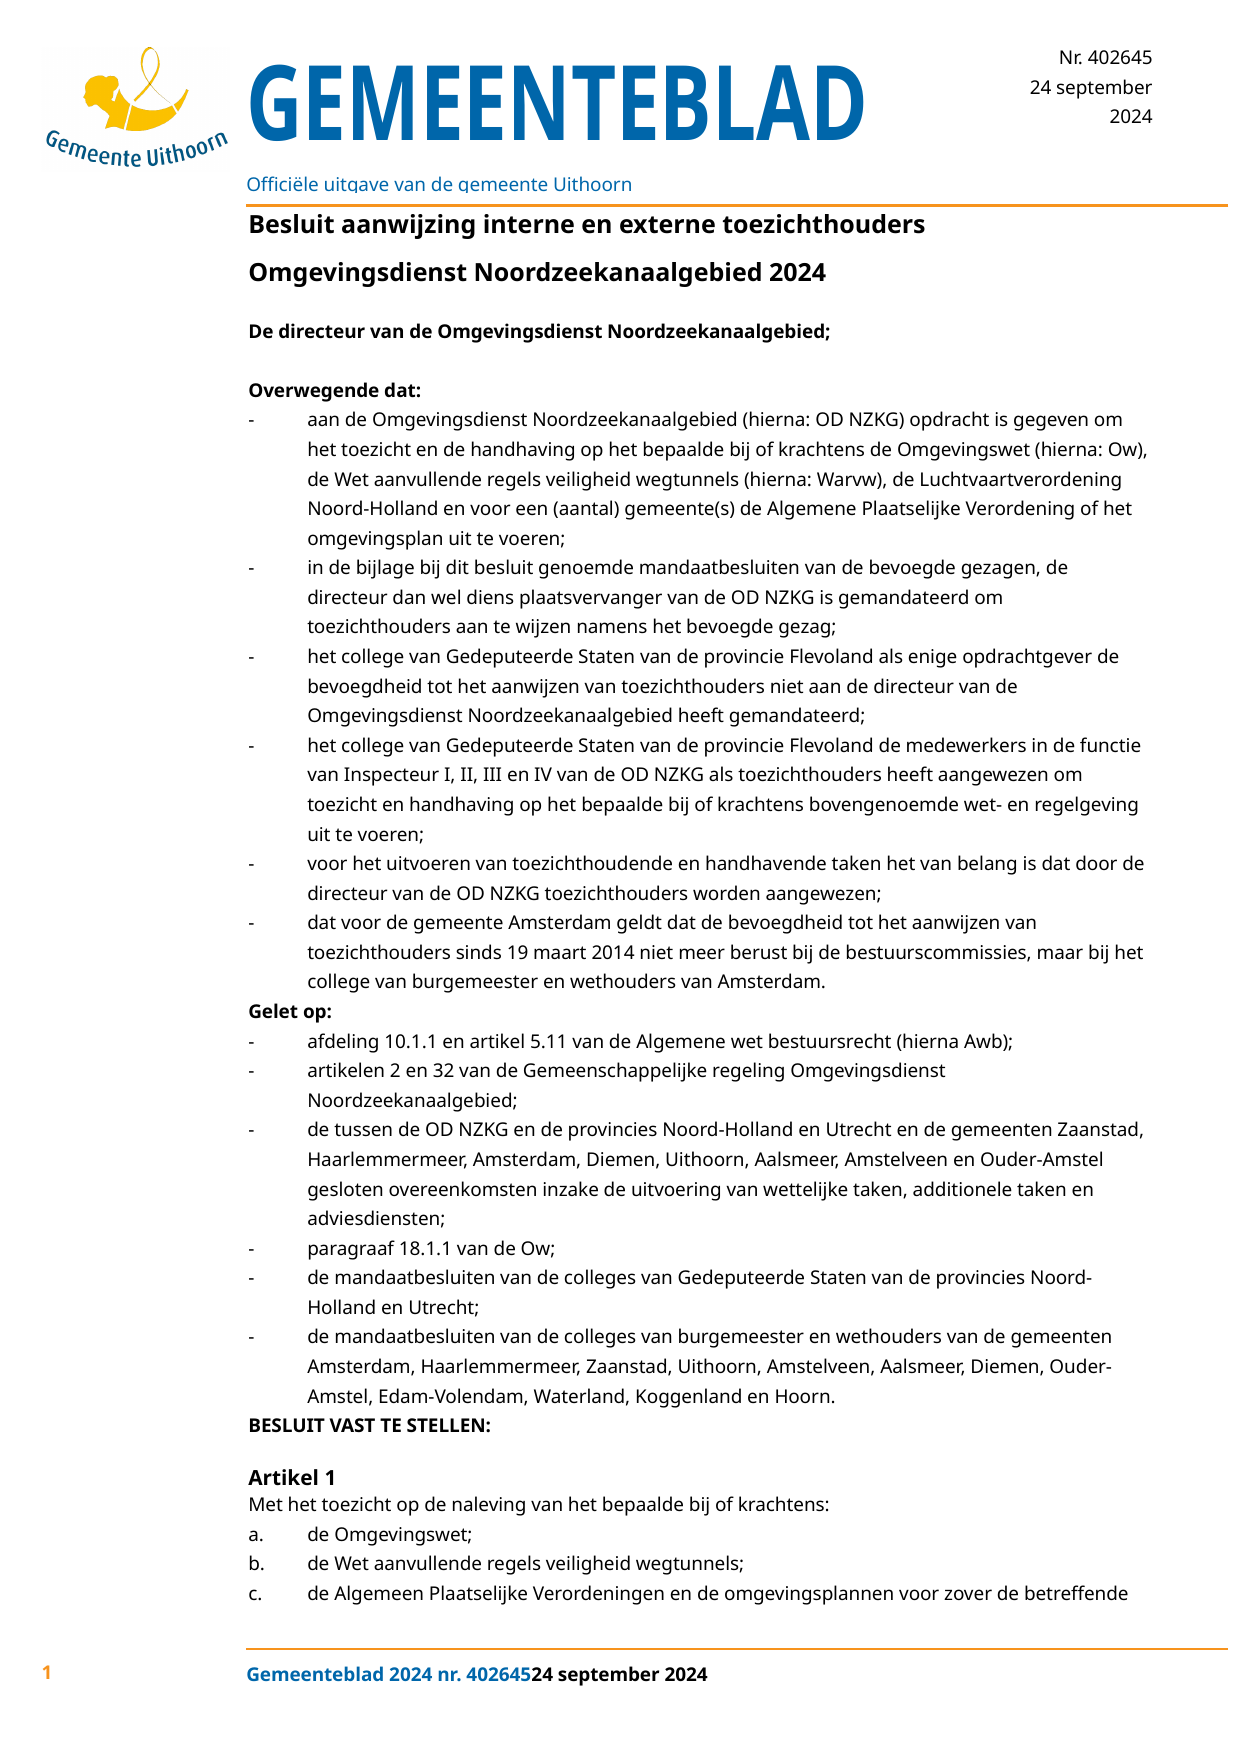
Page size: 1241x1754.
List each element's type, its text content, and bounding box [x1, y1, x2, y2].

list het college van Gedeputeerde Staten van de provincie Flevoland de medewerkers in de functie van Inspecteur I, II, III en IV van de OD NZKG als toezichthouders heeft aangewezen om toezicht en handhaving op het bepaalde bij of krachtens bovengenoemde wet- en regelgeving uit te voeren; [248, 732, 1152, 847]
list de mandaatbesluiten van de colleges van Gedeputeerde Staten van de provincies Noord-Holland en Utrecht; [248, 1264, 1152, 1320]
text Gelet op: [248, 998, 1152, 1024]
list dat voor de gemeente Amsterdam geldt dat de bevoegdheid tot het aanwijzen van toezichthouders sinds 19 maart 2014 niet meer berust bij de bestuurscommissies, maar bij het college van burgemeester en wethouders van Amsterdam. [248, 909, 1152, 994]
text Overwegende dat: [248, 377, 1152, 403]
list de tussen de OD NZKG en de provincies Noord-Holland en Utrecht en de gemeenten Zaanstad, Haarlemmermeer, Amsterdam, Diemen, Uithoorn, Aalsmeer, Amstelveen en Ouder-Amstel gesloten overeenkomsten inzake de uitvoering van wettelijke taken, additionele taken en adviesdiensten; [248, 1117, 1152, 1231]
list afdeling 10.1.1 en artikel 5.11 van de Algemene wet bestuursrecht (hierna Awb); [248, 1028, 1152, 1054]
list de mandaatbesluiten van de colleges van burgemeester en wethouders van de gemeenten Amsterdam, Haarlemmermeer, Zaanstad, Uithoorn, Amstelveen, Aalsmeer, Diemen, Ouder-Amstel, Edam-Volendam, Waterland, Koggenland en Hoorn. [248, 1324, 1152, 1409]
list paragraaf 18.1.1 van de Ow; [248, 1235, 1152, 1261]
list het college van Gedeputeerde Staten van de provincie Flevoland als enige opdrachtgever de bevoegdheid tot het aanwijzen van toezichthouders niet aan de directeur van de Omgevingsdienst Noordzeekanaalgebied heeft gemandateerd; [248, 643, 1152, 728]
picture [41, 47, 231, 172]
list artikelen 2 en 32 van de Gemeenschappelijke regeling Omgevingsdienst Noordzeekanaalgebied; [248, 1057, 1152, 1113]
text BESLUIT VAST TE STELLEN: [248, 1412, 1152, 1438]
text De directeur van de Omgevingsdienst Noordzeekanaalgebied; [248, 318, 1152, 344]
text Met het toezicht op de naleving van het bepaalde bij of krachtens: [248, 1491, 1152, 1517]
list de Omgevingswet; [248, 1521, 1152, 1547]
text Artikel 1 [248, 1463, 1152, 1491]
list de Algemeen Plaatselijke Verordeningen en de omgevingsplannen voor zover de betreffende [248, 1580, 1152, 1606]
list in de bijlage bij dit besluit genoemde mandaatbesluiten van de bevoegde gezagen, de directeur dan wel diens plaatsvervanger van de OD NZKG is gemandateerd om toezichthouders aan te wijzen namens het bevoegde gezag; [248, 554, 1152, 639]
list aan de Omgevingsdienst Noordzeekanaalgebied (hierna: OD NZKG) opdracht is gegeven om het toezicht en de handhaving op het bepaalde bij of krachtens de Omgevingswet (hierna: Ow), de Wet aanvullende regels veiligheid wegtunnels (hierna: Warvw), de Luchtvaartverordening Noord-Holland en voor een (aantal) gemeente(s) de Algemene Plaatselijke Verordening of het omgevingsplan uit te voeren; [248, 407, 1152, 551]
text Besluit aanwijzing interne en externe toezichthouders Omgevingsdienst Noordzeekanaalgebied 2024 [248, 207, 1152, 288]
list de Wet aanvullende regels veiligheid wegtunnels; [248, 1551, 1152, 1576]
list voor het uitvoeren van toezichthoudende en handhavende taken het van belang is dat door de directeur van de OD NZKG toezichthouders worden aangewezen; [248, 850, 1152, 906]
